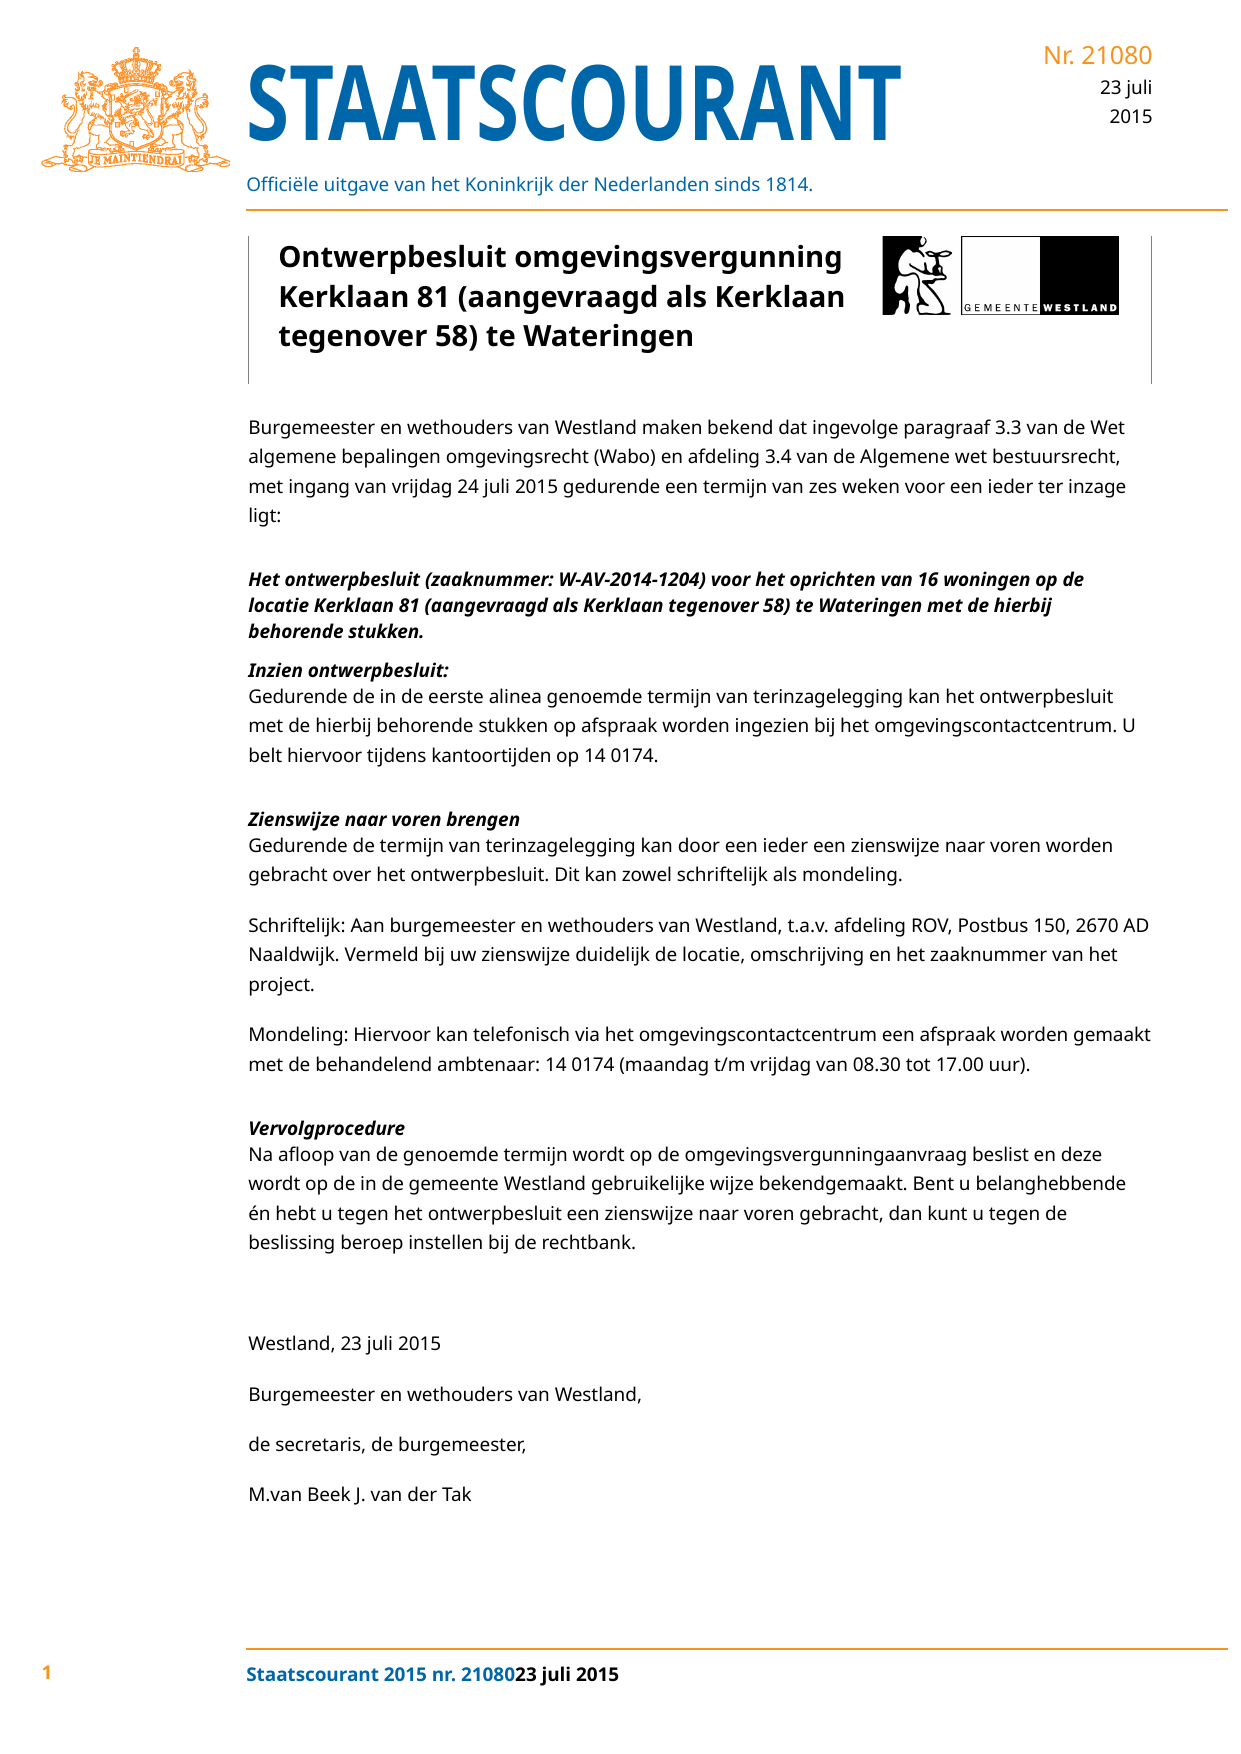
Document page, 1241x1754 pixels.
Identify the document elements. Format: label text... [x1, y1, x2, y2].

text Burgemeester en wethouders van Westland, [248, 1381, 1152, 1407]
text Gedurende de termijn van terinzagelegging kan door een ieder een zienswijze naar voren worden gebracht over het ontwerpbesluit. Dit kan zowel schriftelijk als mondeling. [248, 832, 1152, 887]
text Gedurende de in de eerste alinea genoemde termijn van terinzagelegging kan het ontwerpbesluit met de hierbij behorende stukken op afspraak worden ingezien bij het omgevingscontactcentrum. U belt hiervoor tijdens kantoortijden op 14 0174. [248, 683, 1152, 768]
text Na afloop van de genoemde termijn wordt op de omgevingsvergunningaanvraag beslist en deze wordt op de in de gemeente Westland gebruikelijke wijze bekendgemaakt. Bent u belanghebbende én hebt u tegen het ontwerpbesluit een zienswijze naar voren gebracht, dan kunt u tegen de beslissing beroep instellen bij de rechtbank. [248, 1141, 1152, 1255]
picture [882, 236, 1119, 315]
text Westland, 23 juli 2015 [248, 1330, 1152, 1356]
text Inzien ontwerpbesluit: [248, 657, 1152, 683]
text Mondeling: Hiervoor kan telefonisch via het omgevingscontactcentrum een afspraak worden gemaakt met de behandelend ambtenaar: 14 0174 (maandag t/m vrijdag van 08.30 tot 17.00 uur). [248, 1022, 1152, 1077]
text Burgemeester en wethouders van Westland maken bekend dat ingevolge paragraaf 3.3 van de Wet algemene bepalingen omgevingsrecht (Wabo) en afdeling 3.4 van de Algemene wet bestuursrecht, met ingang van vrijdag 24 juli 2015 gedurende een termijn van zes weken voor een ieder ter inzage ligt: [248, 414, 1152, 528]
text de secretaris, de burgemeester, [248, 1431, 1152, 1457]
table_header Ontwerpbesluit omgevingsvergunning Kerklaan 81 (aangevraagd als Kerklaan tegenover 58) te Wateringen [249, 236, 850, 384]
picture [41, 47, 231, 172]
text Zienswijze naar voren brengen [248, 806, 1152, 832]
text Vervolgprocedure [248, 1115, 1152, 1141]
table_header [850, 236, 1151, 384]
text Het ontwerpbesluit (zaaknummer: W-AV-2014-1204) voor het oprichten van 16 woningen op de locatie Kerklaan 81 (aangevraagd als Kerklaan tegenover 58) te Wateringen met de hierbij behorende stukken. [248, 567, 1152, 644]
text Schriftelijk: Aan burgemeester en wethouders van Westland, t.a.v. afdeling ROV, Postbus 150, 2670 AD Naaldwijk. Vermeld bij uw zienswijze duidelijk de locatie, omschrijving en het zaaknummer van het project. [248, 912, 1152, 997]
text M.van Beek J. van der Tak [248, 1482, 1152, 1507]
